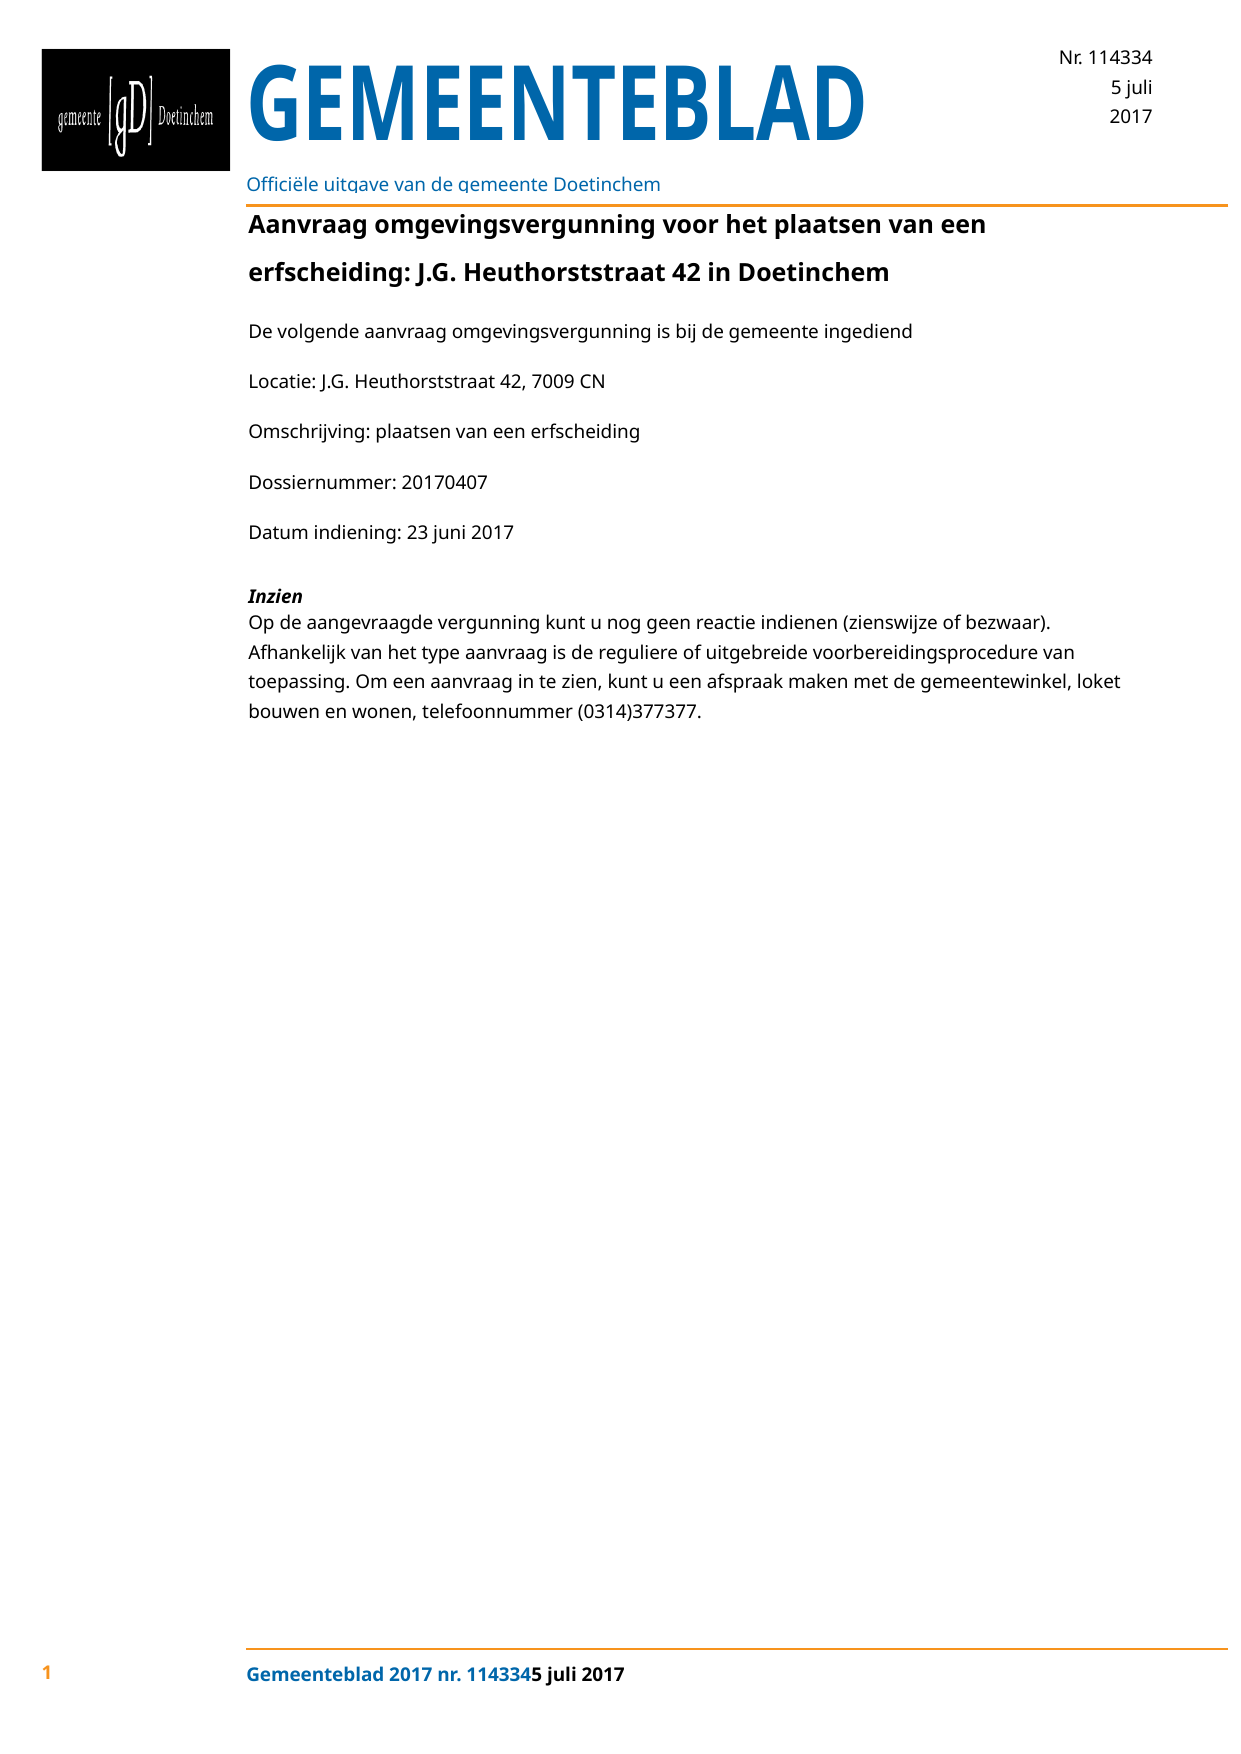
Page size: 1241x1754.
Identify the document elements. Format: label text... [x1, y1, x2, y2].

text Inzien [248, 583, 1152, 609]
text Omschrijving: plaatsen van een erfscheiding [248, 419, 1152, 444]
text Aanvraag omgevingsvergunning voor het plaatsen van een erfscheiding: J.G. Heuthorststraat 42 in Doetinchem [248, 207, 1152, 288]
picture [41, 47, 231, 172]
text Datum indiening: 23 juni 2017 [248, 519, 1152, 545]
text De volgende aanvraag omgevingsvergunning is bij de gemeente ingediend [248, 318, 1152, 344]
text Locatie: J.G. Heuthorststraat 42, 7009 CN [248, 368, 1152, 394]
text Op de aangevraagde vergunning kunt u nog geen reactie indienen (zienswijze of bezwaar). Afhankelijk van het type aanvraag is de reguliere of uitgebreide voorbereidingsprocedure van toepassing. Om een aanvraag in te zien, kunt u een afspraak maken met de gemeentewinkel, loket bouwen en wonen, telefoonnummer (0314)377377. [248, 609, 1152, 724]
text Dossiernummer: 20170407 [248, 469, 1152, 495]
